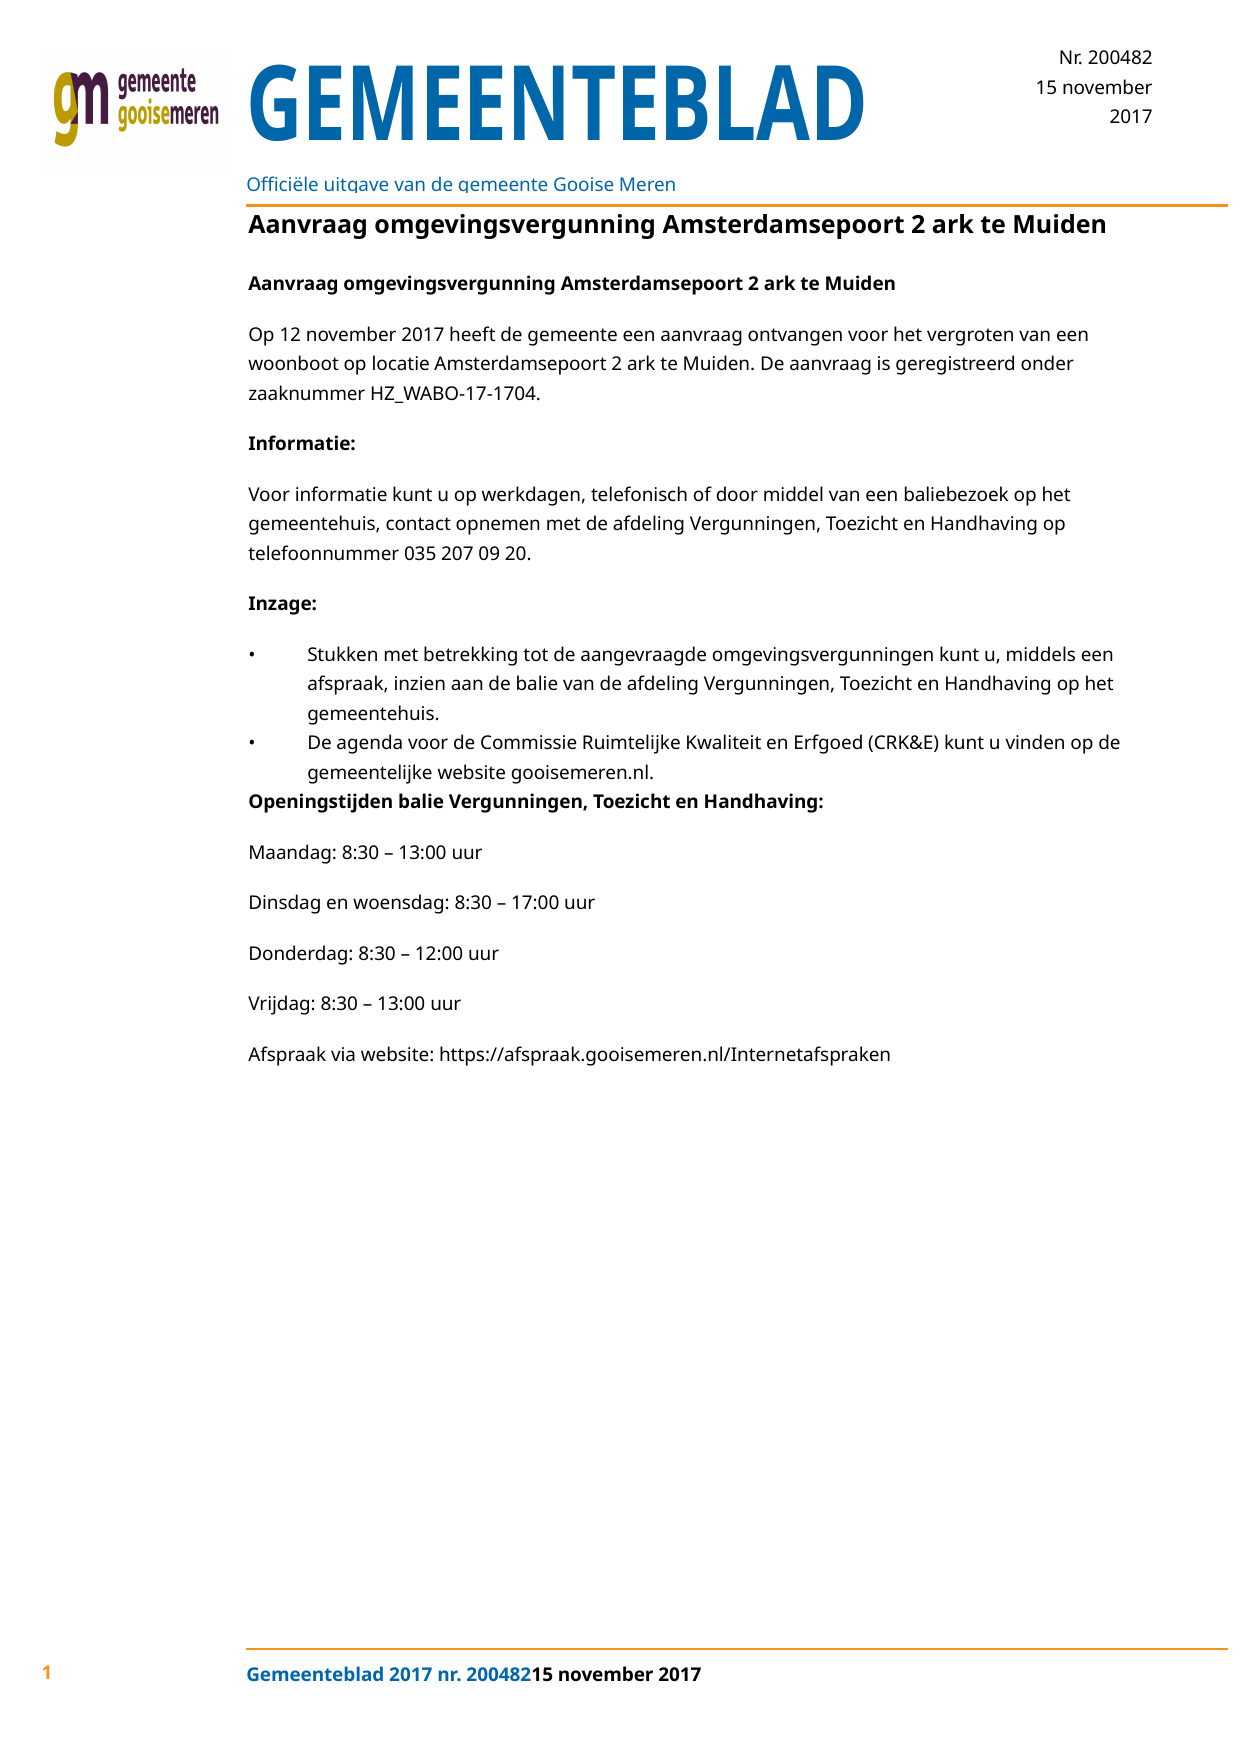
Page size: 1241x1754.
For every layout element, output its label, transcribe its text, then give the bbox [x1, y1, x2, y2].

text Informatie: [248, 430, 1152, 456]
text Op 12 november 2017 heeft de gemeente een aanvraag ontvangen voor het vergroten van een woonboot op locatie Amsterdamsepoort 2 ark te Muiden. De aanvraag is geregistreerd onder zaaknummer HZ_WABO-17-1704. [248, 321, 1152, 406]
text Dinsdag en woensdag: 8:30 – 17:00 uur [248, 889, 1152, 915]
list De agenda voor de Commissie Ruimtelijke Kwaliteit en Erfgoed (CRK&E) kunt u vinden op de gemeentelijke website gooisemeren.nl. [248, 729, 1152, 785]
text Afspraak via website: https://afspraak.gooisemeren.nl/Internetafspraken [248, 1041, 1152, 1066]
text Aanvraag omgevingsvergunning Amsterdamsepoort 2 ark te Muiden [248, 270, 1152, 296]
text Voor informatie kunt u op werkdagen, telefonisch of door middel van een baliebezoek op het gemeentehuis, contact opnemen met de afdeling Vergunningen, Toezicht en Handhaving op telefoonnummer 035 207 09 20. [248, 481, 1152, 566]
picture [41, 47, 231, 172]
text Openingstijden balie Vergunningen, Toezicht en Handhaving: [248, 789, 1152, 814]
text Inzage: [248, 590, 1152, 616]
text Aanvraag omgevingsvergunning Amsterdamsepoort 2 ark te Muiden [248, 207, 1152, 241]
list Stukken met betrekking tot de aangevraagde omgevingsvergunningen kunt u, middels een afspraak, inzien aan de balie van de afdeling Vergunningen, Toezicht en Handhaving op het gemeentehuis. [248, 641, 1152, 726]
text Vrijdag: 8:30 – 13:00 uur [248, 990, 1152, 1016]
text Maandag: 8:30 – 13:00 uur [248, 839, 1152, 865]
text Donderdag: 8:30 – 12:00 uur [248, 940, 1152, 966]
